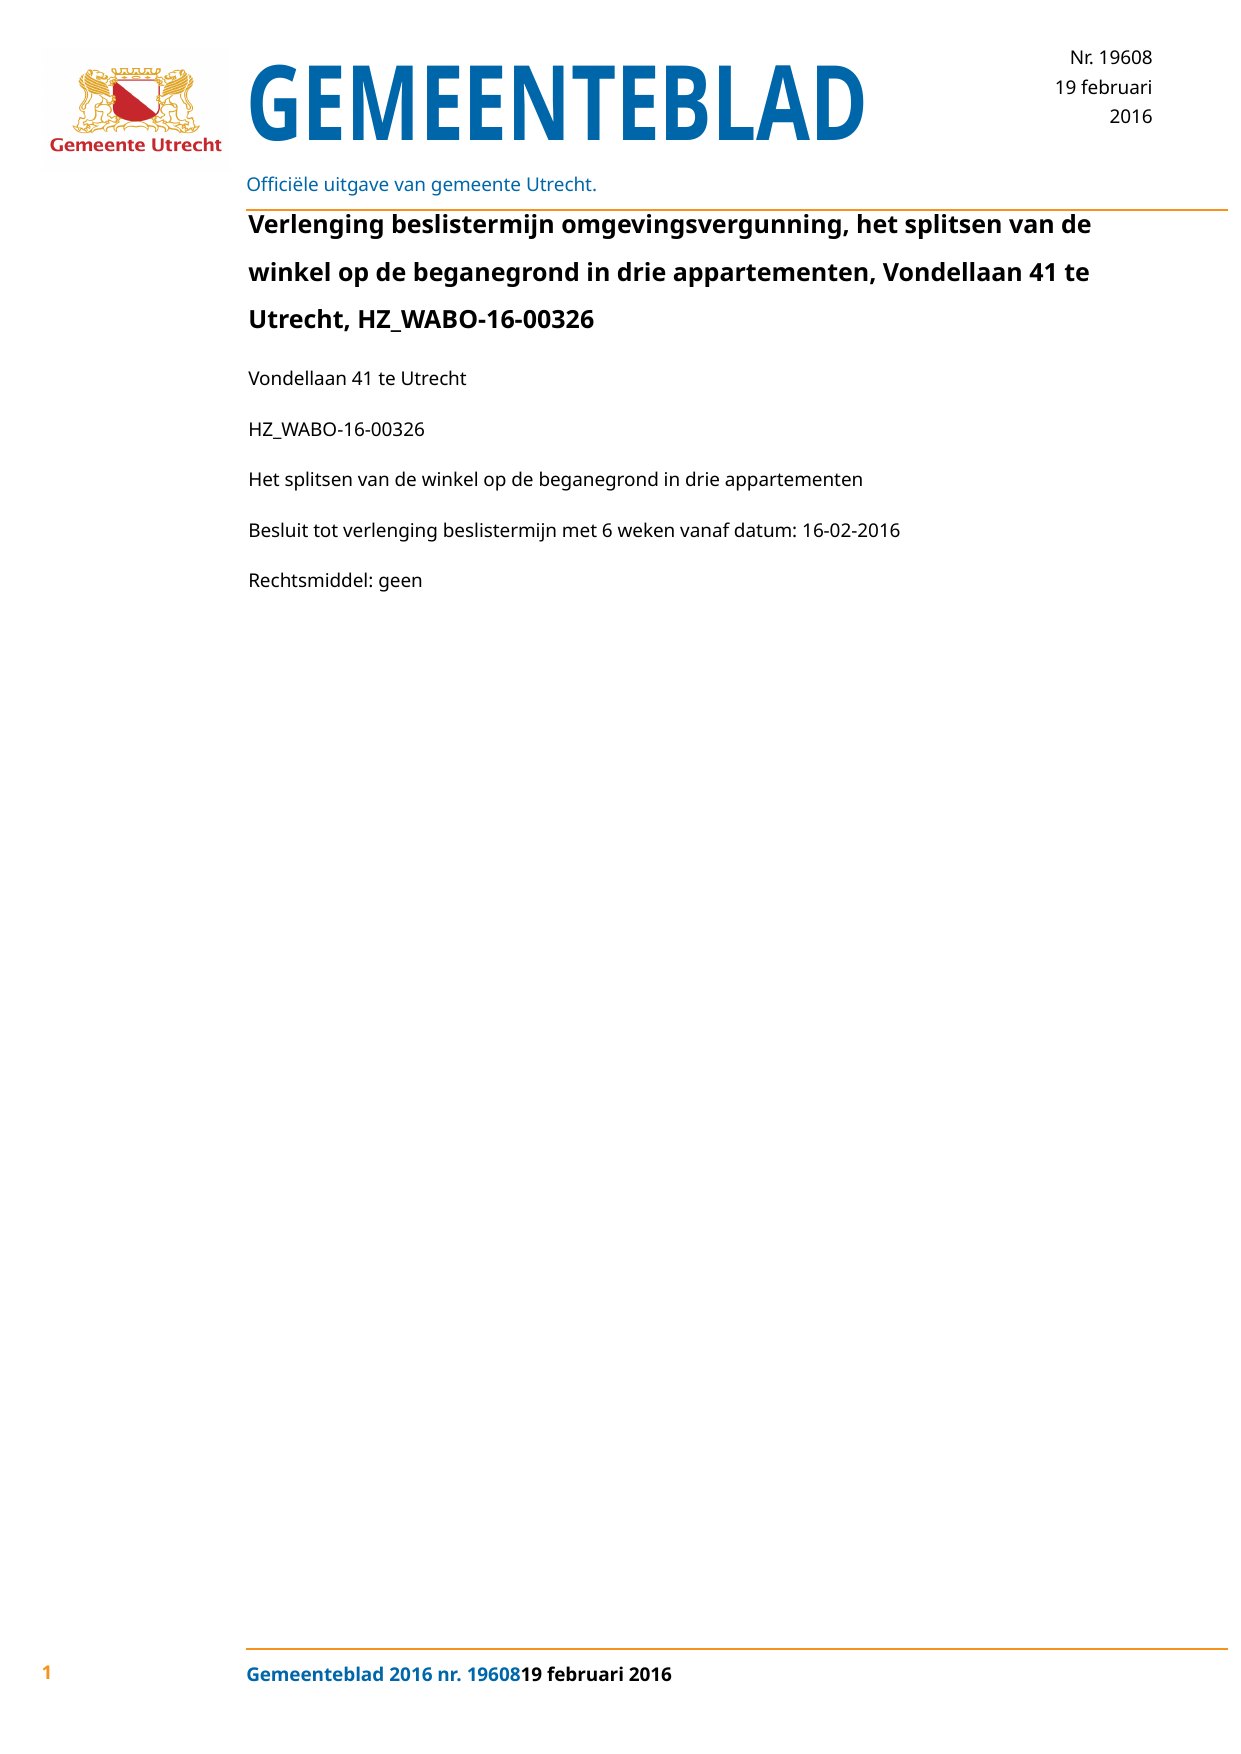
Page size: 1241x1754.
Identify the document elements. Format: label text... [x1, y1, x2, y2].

text Verlenging beslistermijn omgevingsvergunning, het splitsen van de winkel op de beganegrond in drie appartementen, Vondellaan 41 te Utrecht, HZ_WABO-16-00326 [248, 211, 1152, 336]
text Besluit tot verlenging beslistermijn met 6 weken vanaf datum: 16-02-2016 [248, 517, 1152, 542]
text HZ_WABO-16-00326 [248, 416, 1152, 442]
text Het splitsen van de winkel op de beganegrond in drie appartementen [248, 466, 1152, 492]
text Rechtsmiddel: geen [248, 567, 1152, 593]
picture [41, 47, 231, 172]
text Vondellaan 41 te Utrecht [248, 366, 1152, 391]
